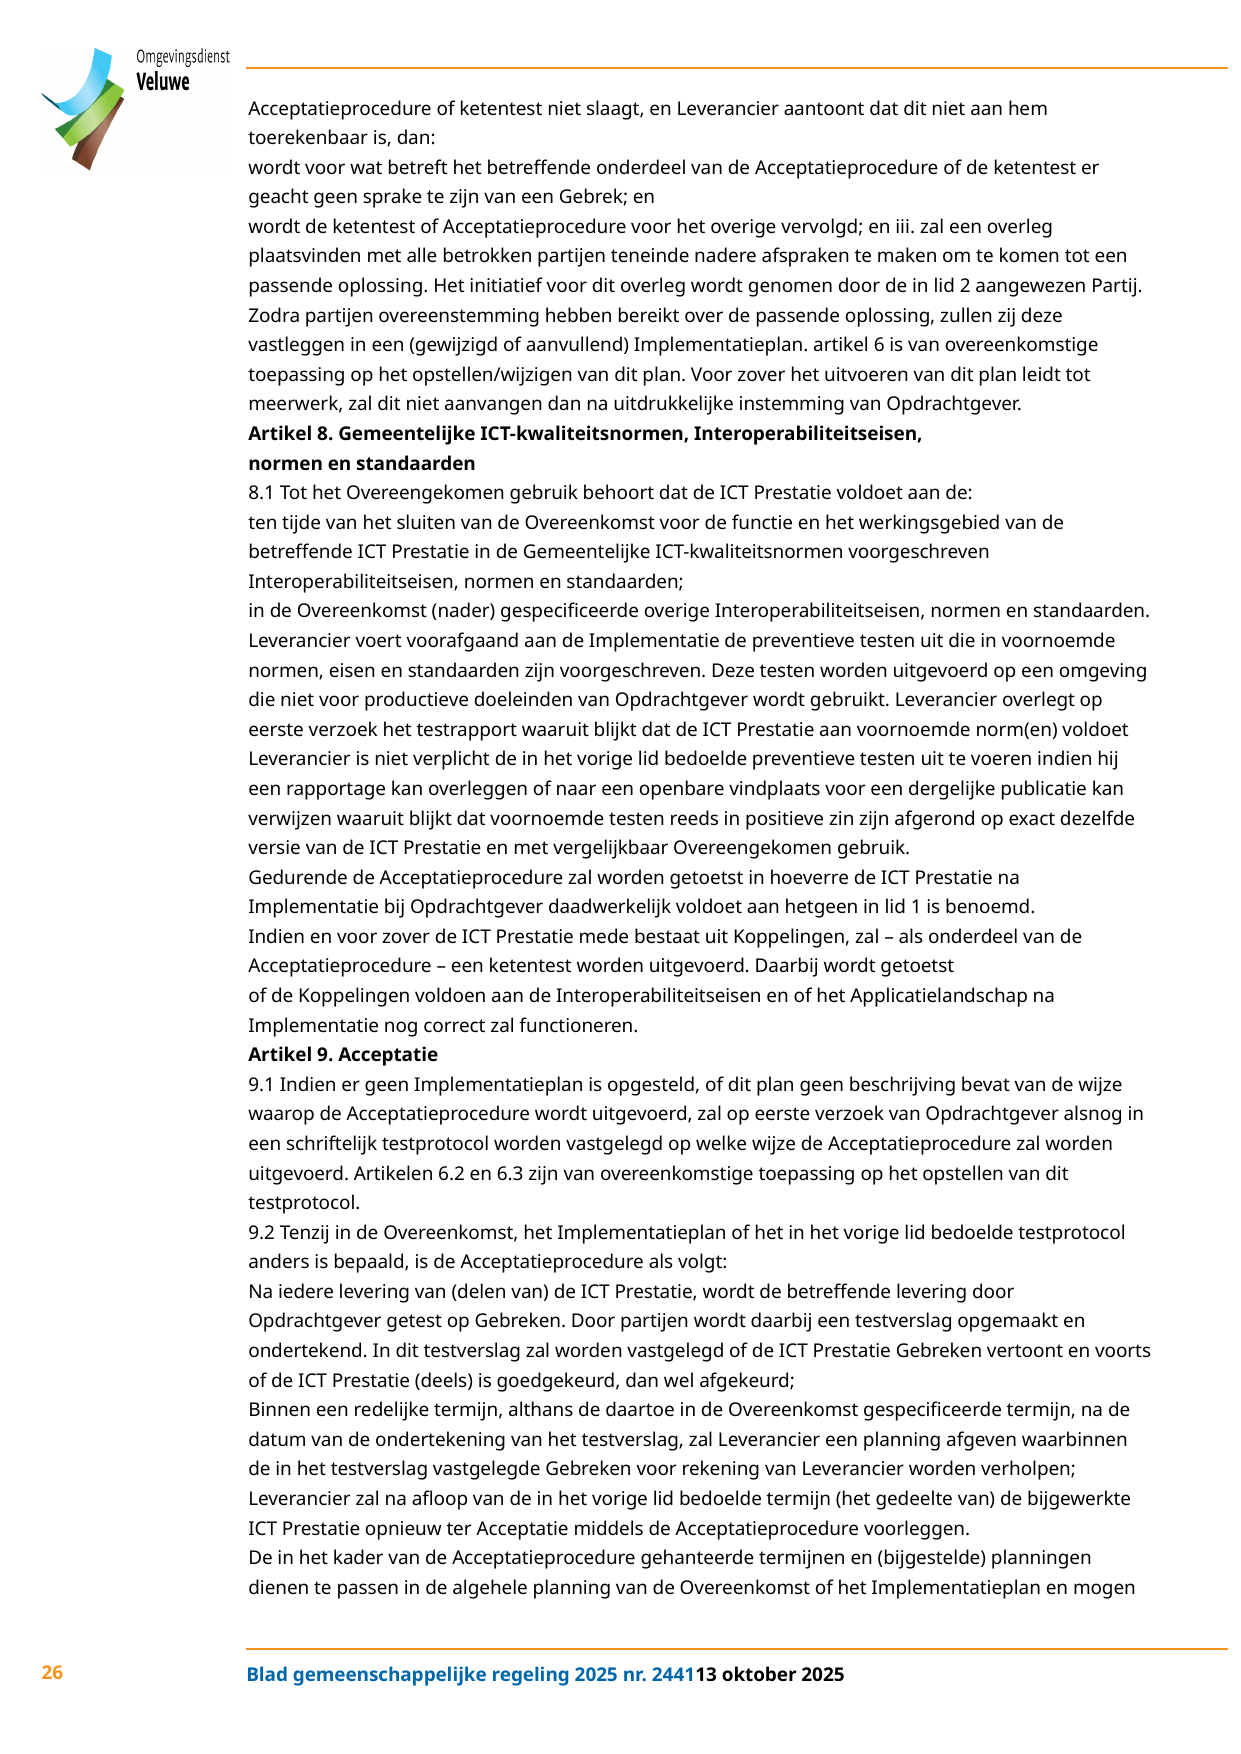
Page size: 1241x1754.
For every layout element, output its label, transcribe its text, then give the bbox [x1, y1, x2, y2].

picture [41, 47, 231, 172]
text wordt voor wat betreft het betreffende onderdeel van de Acceptatieprocedure of de ketentest er geacht geen sprake te zijn van een Gebrek; en [248, 154, 1152, 209]
text Binnen een redelijke termijn, althans de daartoe in de Overeenkomst gespecificeerde termijn, na de datum van de ondertekening van het testverslag, zal Leverancier een planning afgeven waarbinnen de in het testverslag vastgelegde Gebreken voor rekening van Leverancier worden verholpen; [248, 1396, 1152, 1481]
text De in het kader van de Acceptatieprocedure gehanteerde termijnen en (bijgestelde) planningen dienen te passen in de algehele planning van de Overeenkomst of het Implementatieplan en mogen [248, 1544, 1152, 1600]
text Artikel 8. Gemeentelijke ICT-kwaliteitsnormen, Interoperabiliteitseisen, [248, 420, 1152, 446]
text Leverancier is niet verplicht de in het vorige lid bedoelde preventieve testen uit te voeren indien hij een rapportage kan overleggen of naar een openbare vindplaats voor een dergelijke publicatie kan verwijzen waaruit blijkt dat voornoemde testen reeds in positieve zin zijn afgerond op exact dezelfde versie van de ICT Prestatie en met vergelijkbaar Overeengekomen gebruik. [248, 746, 1152, 860]
text Leverancier voert voorafgaand aan de Implementatie de preventieve testen uit die in voornoemde normen, eisen en standaarden zijn voorgeschreven. Deze testen worden uitgevoerd op een omgeving die niet voor productieve doeleinden van Opdrachtgever wordt gebruikt. Leverancier overlegt op eerste verzoek het testrapport waaruit blijkt dat de ICT Prestatie aan voornoemde norm(en) voldoet [248, 627, 1152, 742]
text 9.2 Tenzij in de Overeenkomst, het Implementatieplan of het in het vorige lid bedoelde testprotocol anders is bepaald, is de Acceptatieprocedure als volgt: [248, 1219, 1152, 1274]
text Leverancier zal na afloop van de in het vorige lid bedoelde termijn (het gedeelte van) de bijgewerkte ICT Prestatie opnieuw ter Acceptatie middels de Acceptatieprocedure voorleggen. [248, 1485, 1152, 1541]
text ten tijde van het sluiten van de Overeenkomst voor de functie en het werkingsgebied van de betreffende ICT Prestatie in de Gemeentelijke ICT-kwaliteitsnormen voorgeschreven Interoperabiliteitseisen, normen en standaarden; [248, 509, 1152, 594]
text Na iedere levering van (delen van) de ICT Prestatie, wordt de betreffende levering door Opdrachtgever getest op Gebreken. Door partijen wordt daarbij een testverslag opgemaakt en ondertekend. In dit testverslag zal worden vastgelegd of de ICT Prestatie Gebreken vertoont en voorts of de ICT Prestatie (deels) is goedgekeurd, dan wel afgekeurd; [248, 1278, 1152, 1393]
text normen en standaarden [248, 450, 1152, 476]
text 9.1 Indien er geen Implementatieplan is opgesteld, of dit plan geen beschrijving bevat van de wijze waarop de Acceptatieprocedure wordt uitgevoerd, zal op eerste verzoek van Opdrachtgever alsnog in een schriftelijk testprotocol worden vastgelegd op welke wijze de Acceptatieprocedure zal worden uitgevoerd. Artikelen 6.2 en 6.3 zijn van overeenkomstige toepassing op het opstellen van dit testprotocol. [248, 1071, 1152, 1215]
text Gedurende de Acceptatieprocedure zal worden getoetst in hoeverre de ICT Prestatie na Implementatie bij Opdrachtgever daadwerkelijk voldoet aan hetgeen in lid 1 is benoemd. [248, 864, 1152, 919]
text wordt de ketentest of Acceptatieprocedure voor het overige vervolgd; en iii. zal een overleg plaatsvinden met alle betrokken partijen teneinde nadere afspraken te maken om te komen tot een passende oplossing. Het initiatief voor dit overleg wordt genomen door de in lid 2 aangewezen Partij. Zodra partijen overeenstemming hebben bereikt over de passende oplossing, zullen zij deze vastleggen in een (gewijzigd of aanvullend) Implementatieplan. artikel 6 is van overeenkomstige toepassing op het opstellen/wijzigen van dit plan. Voor zover het uitvoeren van dit plan leidt tot meerwerk, zal dit niet aanvangen dan na uitdrukkelijke instemming van Opdrachtgever. [248, 213, 1152, 416]
text in de Overeenkomst (nader) gespecificeerde overige Interoperabiliteitseisen, normen en standaarden. [248, 598, 1152, 623]
text Artikel 9. Acceptatie [248, 1041, 1152, 1067]
text 8.1 Tot het Overeengekomen gebruik behoort dat de ICT Prestatie voldoet aan de: [248, 479, 1152, 505]
text Indien en voor zover de ICT Prestatie mede bestaat uit Koppelingen, zal – als onderdeel van de Acceptatieprocedure – een ketentest worden uitgevoerd. Daarbij wordt getoetst [248, 923, 1152, 978]
text Acceptatieprocedure of ketentest niet slaagt, en Leverancier aantoont dat dit niet aan hem toerekenbaar is, dan: [248, 95, 1152, 150]
text of de Koppelingen voldoen aan de Interoperabiliteitseisen en of het Applicatielandschap na Implementatie nog correct zal functioneren. [248, 982, 1152, 1038]
